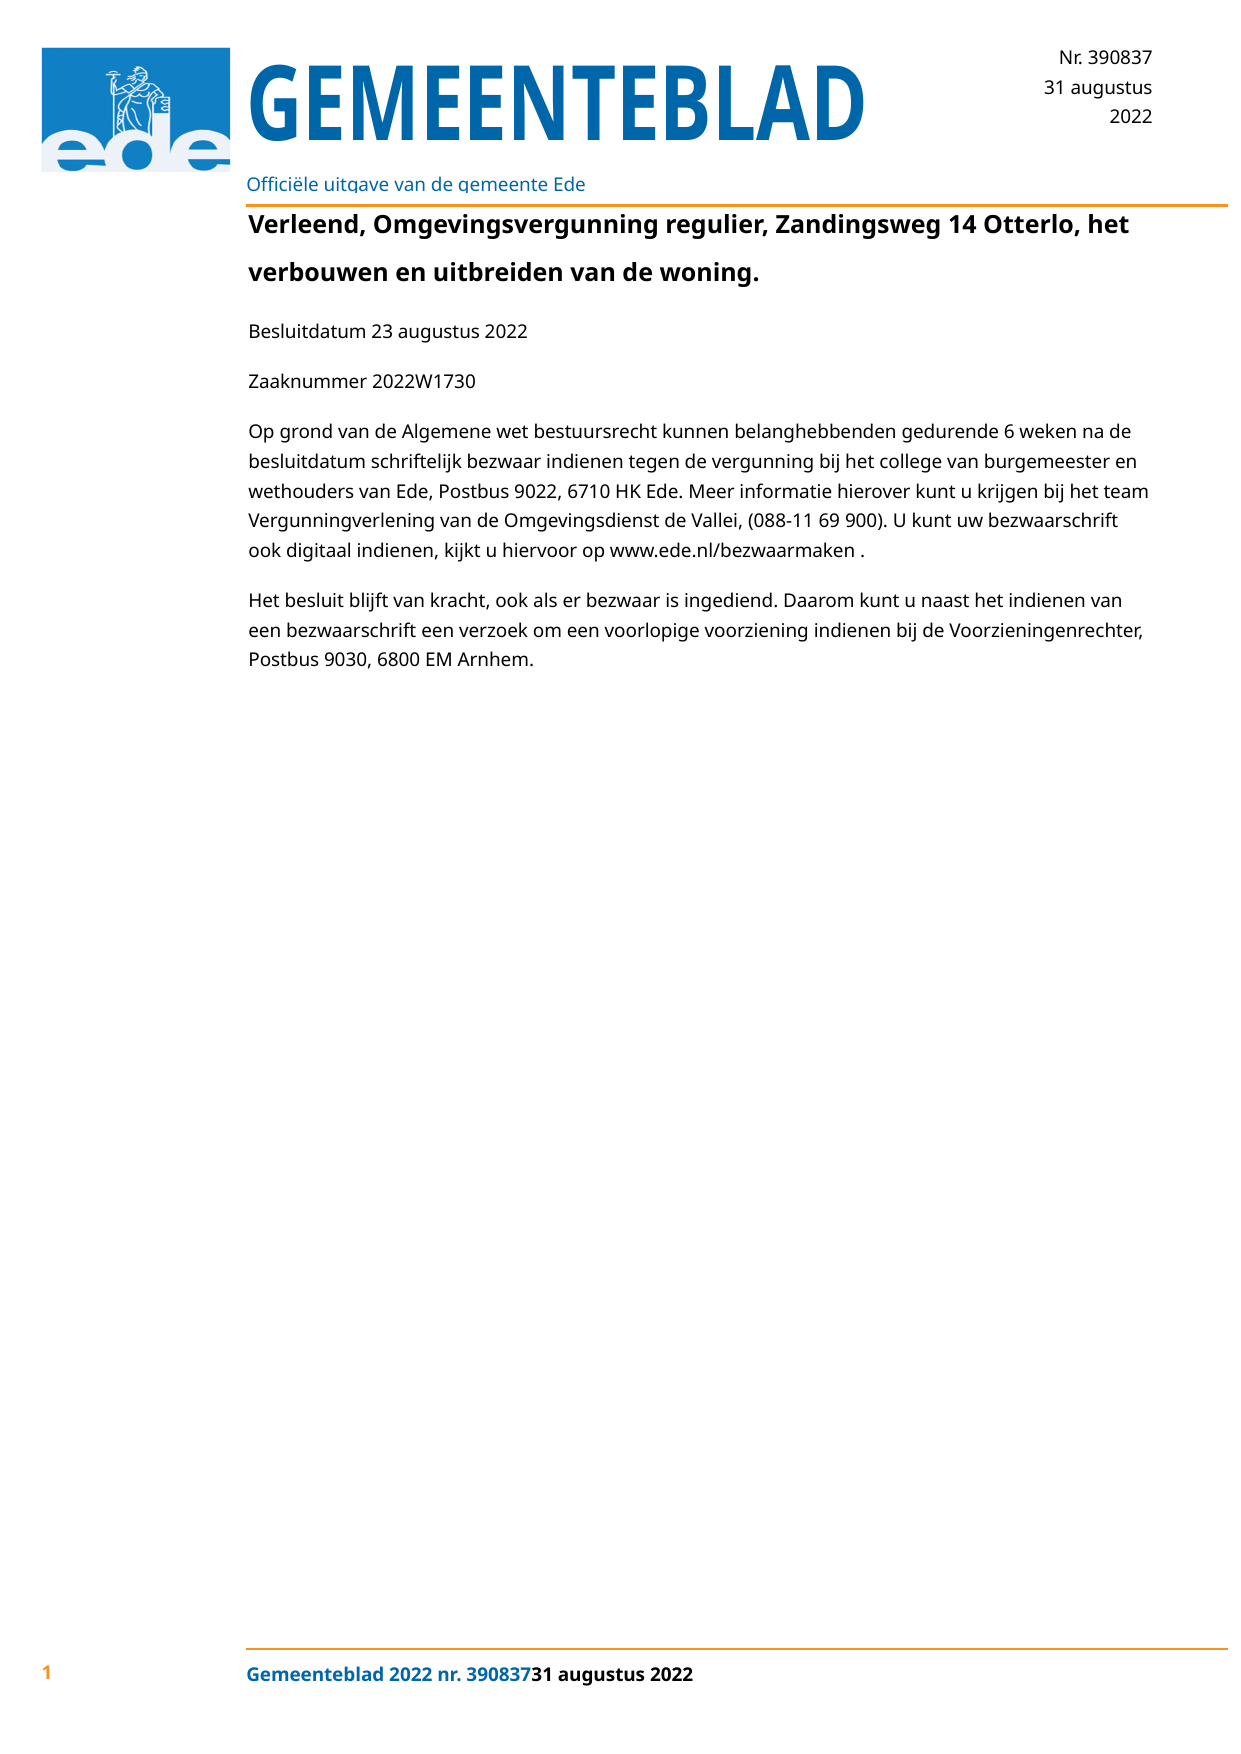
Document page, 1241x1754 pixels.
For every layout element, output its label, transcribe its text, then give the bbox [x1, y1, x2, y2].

text Het besluit blijft van kracht, ook als er bezwaar is ingediend. Daarom kunt u naast het indienen van een bezwaarschrift een verzoek om een voorlopige voorziening indienen bij de Voorzieningenrechter, Postbus 9030, 6800 EM Arnhem. [248, 587, 1152, 672]
text Op grond van de Algemene wet bestuursrecht kunnen belanghebbenden gedurende 6 weken na de besluitdatum schriftelijk bezwaar indienen tegen de vergunning bij het college van burgemeester en wethouders van Ede, Postbus 9022, 6710 HK Ede. Meer informatie hierover kunt u krijgen bij het team Vergunningverlening van de Omgevingsdienst de Vallei, (088-11 69 900). U kunt uw bezwaarschrift ook digitaal indienen, kijkt u hiervoor op www.ede.nl/bezwaarmaken . [248, 419, 1152, 563]
text Besluitdatum 23 augustus 2022 [248, 318, 1152, 344]
picture [41, 47, 231, 172]
text Verleend, Omgevingsvergunning regulier, Zandingsweg 14 Otterlo, het verbouwen en uitbreiden van de woning. [248, 207, 1152, 288]
text Zaaknummer 2022W1730 [248, 368, 1152, 394]
